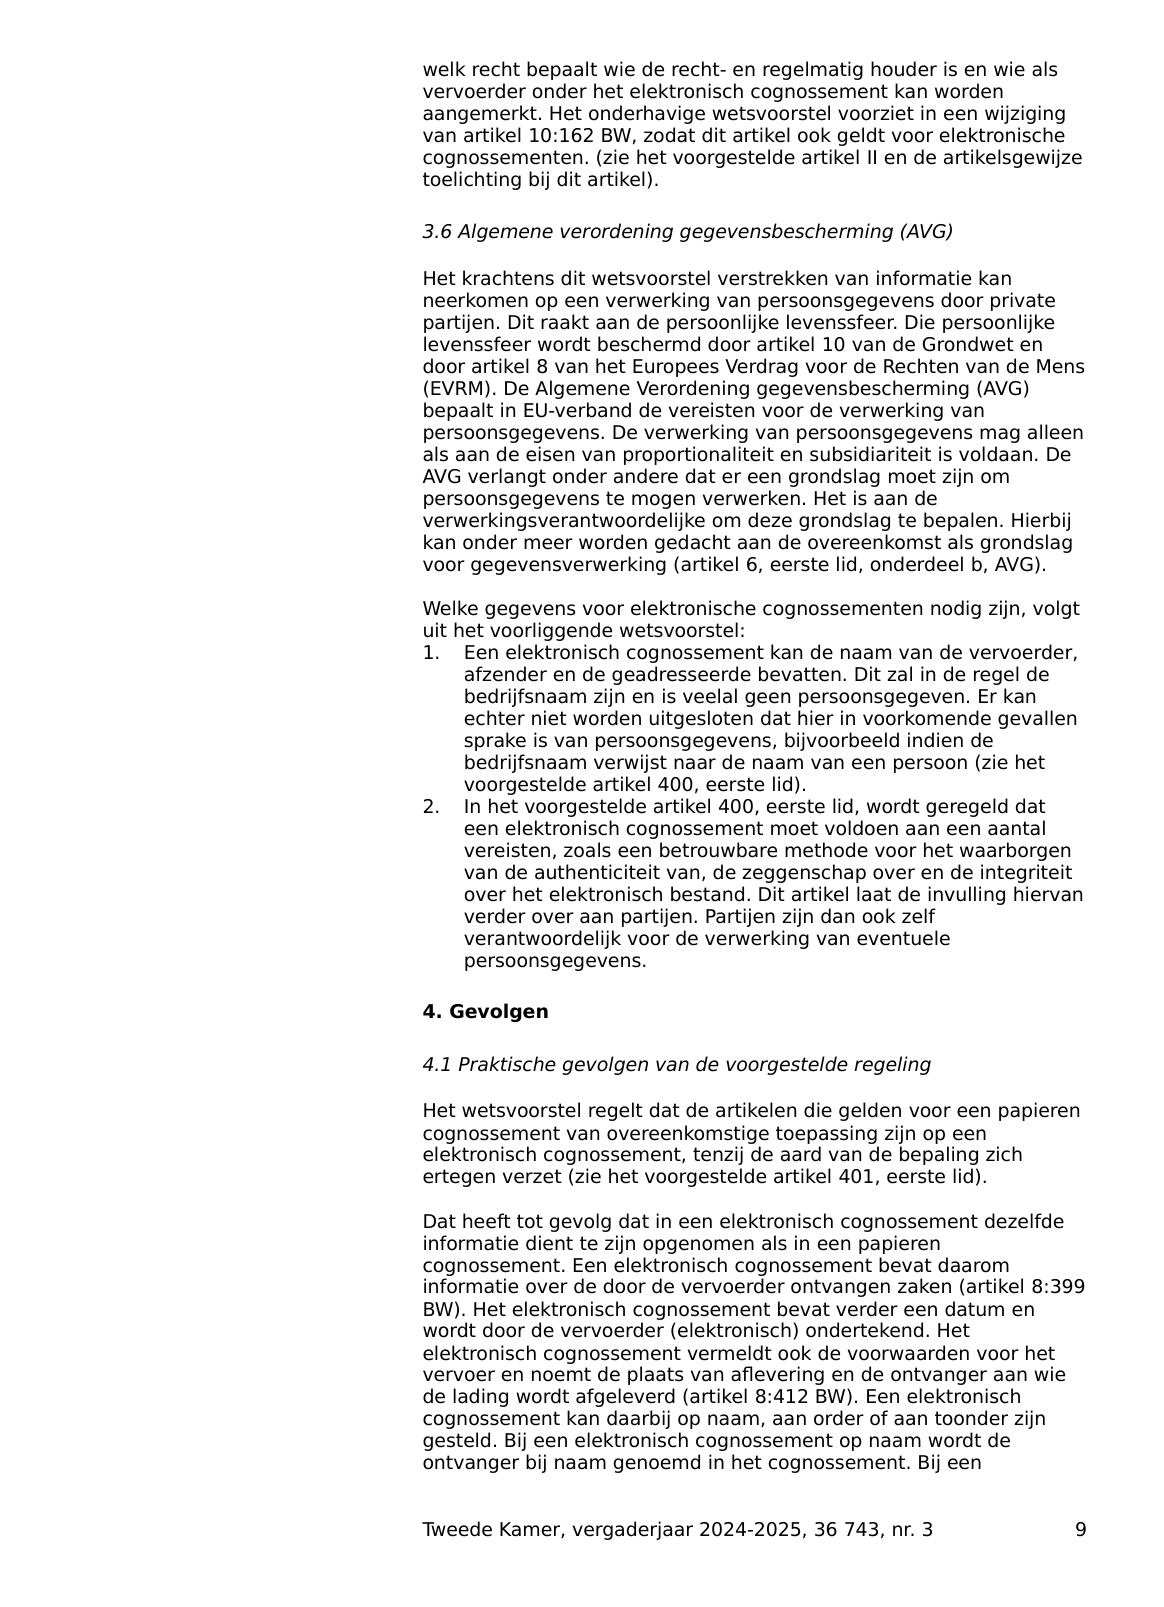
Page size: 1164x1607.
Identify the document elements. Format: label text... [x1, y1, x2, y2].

text 2. In het voorgestelde artikel 400, eerste lid, wordt geregeld dat een elektronisch cognossement moet voldoen aan een aantal vereisten, zoals een betrouwbare methode voor het waarborgen van de authenticiteit van, de zeggenschap over en de integriteit over het elektronisch bestand. Dit artikel laat de invulling hiervan verder over aan partijen. Partijen zijn dan ook zelf verantwoordelijk voor de verwerking van eventuele persoonsgegevens. [422, 796, 1087, 971]
subtitle 3.6 Algemene verordening gegevensbescherming (AVG) [422, 221, 1087, 243]
subtitle 4.1 Praktische gevolgen van de voorgestelde regeling [422, 1053, 1087, 1075]
text Het krachtens dit wetsvoorstel verstrekken van informatie kan neerkomen op een verwerking van persoonsgegevens door private partijen. Dit raakt aan de persoonlijke levenssfeer. Die persoonlijke levenssfeer wordt beschermd door artikel 10 van de Grondwet en door artikel 8 van het Europees Verdrag voor de Rechten van de Mens (EVRM). De Algemene Verordening gegevensbescherming (AVG) bepaalt in EU-verband de vereisten voor de verwerking van persoonsgegevens. De verwerking van persoonsgegevens mag alleen als aan de eisen van proportionaliteit en subsidiariteit is voldaan. De AVG verlangt onder andere dat er een grondslag moet zijn om persoonsgegevens te mogen verwerken. Het is aan de verwerkingsverantwoordelijke om deze grondslag te bepalen. Hierbij kan onder meer worden gedacht aan de overeenkomst als grondslag voor gegevensverwerking (artikel 6, eerste lid, onderdeel b, AVG). [422, 268, 1087, 576]
text 1. Een elektronisch cognossement kan de naam van de vervoerder, afzender en de geadresseerde bevatten. Dit zal in de regel de bedrijfsnaam zijn en is veelal geen persoonsgegeven. Er kan echter niet worden uitgesloten dat hier in voorkomende gevallen sprake is van persoonsgegevens, bijvoorbeeld indien de bedrijfsnaam verwijst naar de naam van een persoon (zie het voorgestelde artikel 400, eerste lid). [422, 642, 1087, 796]
text Het wetsvoorstel regelt dat de artikelen die gelden voor een papieren cognossement van overeenkomstige toepassing zijn op een elektronisch cognossement, tenzij de aard van de bepaling zich ertegen verzet (zie het voorgestelde artikel 401, eerste lid). [422, 1100, 1087, 1188]
text Welke gegevens voor elektronische cognossementen nodig zijn, volgt uit het voorliggende wetsvoorstel: [422, 598, 1087, 642]
text Dat heeft tot gevolg dat in een elektronisch cognossement dezelfde informatie dient te zijn opgenomen als in een papieren cognossement. Een elektronisch cognossement bevat daarom informatie over de door de vervoerder ontvangen zaken (artikel 8:399 BW). Het elektronisch cognossement bevat verder een datum en wordt door de vervoerder (elektronisch) ondertekend. Het elektronisch cognossement vermeldt ook de voorwaarden voor het vervoer en noemt de plaats van aflevering en de ontvanger aan wie de lading wordt afgeleverd (artikel 8:412 BW). Een elektronisch cognossement kan daarbij op naam, aan order of aan toonder zijn gesteld. Bij een elektronisch cognossement op naam wordt de ontvanger bij naam genoemd in het cognossement. Bij een [422, 1211, 1087, 1474]
subtitle 4. Gevolgen [422, 1001, 1087, 1023]
text welk recht bepaalt wie de recht- en regelmatig houder is en wie als vervoerder onder het elektronisch cognossement kan worden aangemerkt. Het onderhavige wetsvoorstel voorziet in een wijziging van artikel 10:162 BW, zodat dit artikel ook geldt voor elektronische cognossementen. (zie het voorgestelde artikel II en de artikelsgewijze toelichting bij dit artikel). [422, 59, 1087, 191]
